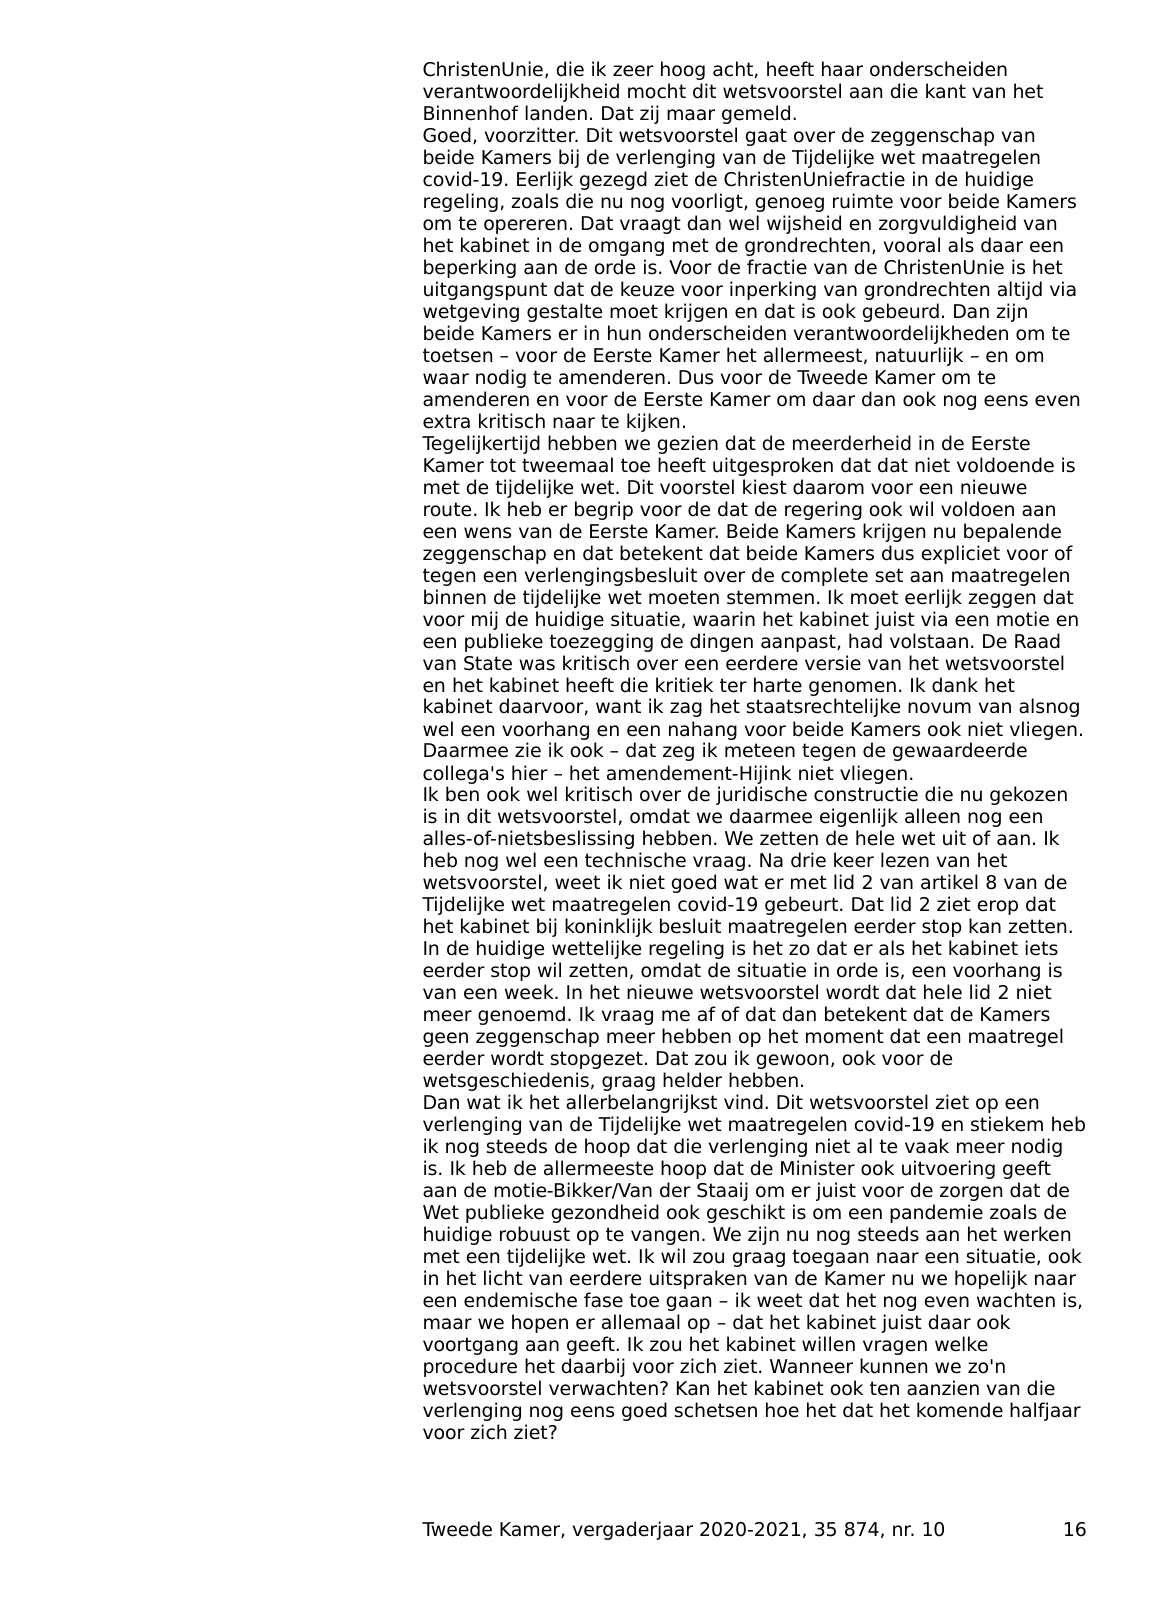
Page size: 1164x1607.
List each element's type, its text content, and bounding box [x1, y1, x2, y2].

text ChristenUnie, die ik zeer hoog acht, heeft haar onderscheiden verantwoordelijkheid mocht dit wetsvoorstel aan die kant van het Binnenhof landen. Dat zij maar gemeld. [422, 59, 1087, 125]
text Dan wat ik het allerbelangrijkst vind. Dit wetsvoorstel ziet op een verlenging van de Tijdelijke wet maatregelen covid-19 en stiekem heb ik nog steeds de hoop dat die verlenging niet al te vaak meer nodig is. Ik heb de allermeeste hoop dat de Minister ook uitvoering geeft aan de motie-Bikker/Van der Staaij om er juist voor de zorgen dat de Wet publieke gezondheid ook geschikt is om een pandemie zoals de huidige robuust op te vangen. We zijn nu nog steeds aan het werken met een tijdelijke wet. Ik wil zou graag toegaan naar een situatie, ook in het licht van eerdere uitspraken van de Kamer nu we hopelijk naar een endemische fase toe gaan – ik weet dat het nog even wachten is, maar we hopen er allemaal op – dat het kabinet juist daar ook voortgang aan geeft. Ik zou het kabinet willen vragen welke procedure het daarbij voor zich ziet. Wanneer kunnen we zo'n wetsvoorstel verwachten? Kan het kabinet ook ten aanzien van die verlenging nog eens goed schetsen hoe het dat het komende halfjaar voor zich ziet? [422, 1092, 1087, 1444]
text Goed, voorzitter. Dit wetsvoorstel gaat over de zeggenschap van beide Kamers bij de verlenging van de Tijdelijke wet maatregelen covid-19. Eerlijk gezegd ziet de ChristenUniefractie in de huidige regeling, zoals die nu nog voorligt, genoeg ruimte voor beide Kamers om te opereren. Dat vraagt dan wel wijsheid en zorgvuldigheid van het kabinet in de omgang met de grondrechten, vooral als daar een beperking aan de orde is. Voor de fractie van de ChristenUnie is het uitgangspunt dat de keuze voor inperking van grondrechten altijd via wetgeving gestalte moet krijgen en dat is ook gebeurd. Dan zijn beide Kamers er in hun onderscheiden verantwoordelijkheden om te toetsen – voor de Eerste Kamer het allermeest, natuurlijk – en om waar nodig te amenderen. Dus voor de Tweede Kamer om te amenderen en voor de Eerste Kamer om daar dan ook nog eens even extra kritisch naar te kijken. [422, 125, 1087, 433]
text Ik ben ook wel kritisch over de juridische constructie die nu gekozen is in dit wetsvoorstel, omdat we daarmee eigenlijk alleen nog een alles-of-nietsbeslissing hebben. We zetten de hele wet uit of aan. Ik heb nog wel een technische vraag. Na drie keer lezen van het wetsvoorstel, weet ik niet goed wat er met lid 2 van artikel 8 van de Tijdelijke wet maatregelen covid-19 gebeurt. Dat lid 2 ziet erop dat het kabinet bij koninklijk besluit maatregelen eerder stop kan zetten. In de huidige wettelijke regeling is het zo dat er als het kabinet iets eerder stop wil zetten, omdat de situatie in orde is, een voorhang is van een week. In het nieuwe wetsvoorstel wordt dat hele lid 2 niet meer genoemd. Ik vraag me af of dat dan betekent dat de Kamers geen zeggenschap meer hebben op het moment dat een maatregel eerder wordt stopgezet. Dat zou ik gewoon, ook voor de wetsgeschiedenis, graag helder hebben. [422, 784, 1087, 1092]
text Tegelijkertijd hebben we gezien dat de meerderheid in de Eerste Kamer tot tweemaal toe heeft uitgesproken dat dat niet voldoende is met de tijdelijke wet. Dit voorstel kiest daarom voor een nieuwe route. Ik heb er begrip voor de dat de regering ook wil voldoen aan een wens van de Eerste Kamer. Beide Kamers krijgen nu bepalende zeggenschap en dat betekent dat beide Kamers dus expliciet voor of tegen een verlengingsbesluit over de complete set aan maatregelen binnen de tijdelijke wet moeten stemmen. Ik moet eerlijk zeggen dat voor mij de huidige situatie, waarin het kabinet juist via een motie en een publieke toezegging de dingen aanpast, had volstaan. De Raad van State was kritisch over een eerdere versie van het wetsvoorstel en het kabinet heeft die kritiek ter harte genomen. Ik dank het kabinet daarvoor, want ik zag het staatsrechtelijke novum van alsnog wel een voorhang en een nahang voor beide Kamers ook niet vliegen. Daarmee zie ik ook – dat zeg ik meteen tegen de gewaardeerde collega's hier – het amendement-Hijink niet vliegen. [422, 433, 1087, 784]
